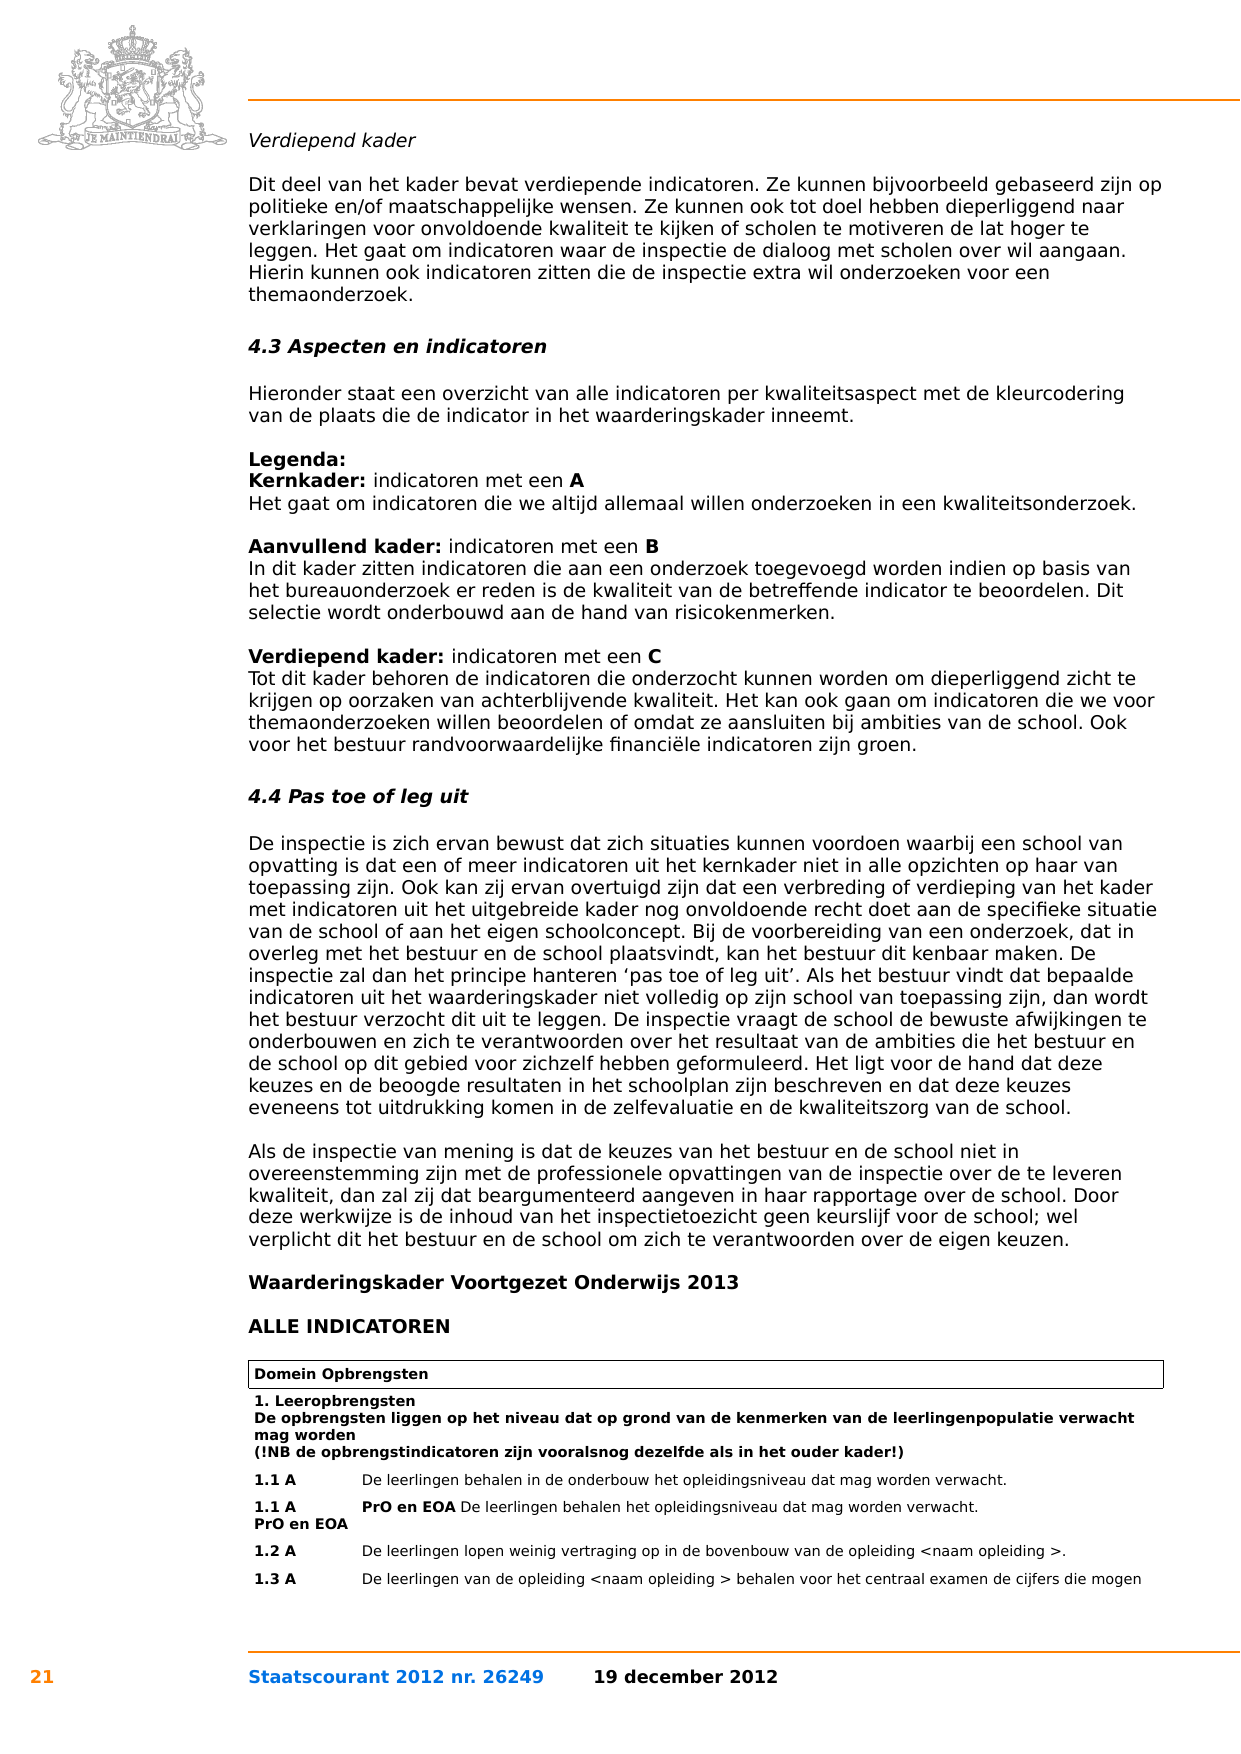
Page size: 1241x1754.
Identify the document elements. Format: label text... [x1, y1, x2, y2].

text Verdiepend kader: indicatoren met een C [248, 646, 1163, 668]
text In dit kader zitten indicatoren die aan een onderzoek toegevoegd worden indien op basis van het bureauonderzoek er reden is de kwaliteit van de betreffende indicator te beoordelen. Dit selectie wordt onderbouwd aan de hand van risicokenmerken. [248, 558, 1163, 624]
subtitle 4.4 Pas toe of leg uit [248, 786, 1163, 808]
text Kernkader: indicatoren met een A [248, 470, 1163, 492]
table_cell De leerlingen lopen weinig vertraging op in de bovenbouw van de opleiding <naam opleiding >. [356, 1539, 1163, 1565]
table_cell 1.1 A [249, 1467, 355, 1493]
picture [38, 25, 227, 150]
text Hieronder staat een overzicht van alle indicatoren per kwaliteitsaspect met de kleurcodering van de plaats die de indicator in het waarderingskader inneemt. [248, 383, 1163, 427]
table_cell De leerlingen van de opleiding <naam opleiding > behalen voor het centraal examen de cijfers die mogen [356, 1566, 1163, 1592]
table_header Domein Opbrengsten [249, 1361, 1163, 1387]
subtitle Waarderingskader Voortgezet Onderwijs 2013 [248, 1272, 1163, 1294]
table_cell PrO en EOA De leerlingen behalen het opleidingsniveau dat mag worden verwacht. [356, 1494, 1163, 1537]
text Als de inspectie van mening is dat de keuzes van het bestuur en de school niet in overeenstemming zijn met de professionele opvattingen van de inspectie over de te leveren kwaliteit, dan zal zij dat beargumenteerd aangeven in haar rapportage over de school. Door deze werkwijze is de inhoud van het inspectietoezicht geen keurslijf voor de school; wel verplicht dit het bestuur en de school om zich te verantwoorden over de eigen keuzen. [248, 1141, 1163, 1250]
text Tot dit kader behoren de indicatoren die onderzocht kunnen worden om dieperliggend zicht te krijgen op oorzaken van achterblijvende kwaliteit. Het kan ook gaan om indicatoren die we voor themaonderzoeken willen beoordelen of omdat ze aansluiten bij ambities van de school. Ook voor het bestuur randvoorwaardelijke financiële indicatoren zijn groen. [248, 668, 1163, 756]
text ALLE INDICATOREN [248, 1316, 1163, 1338]
subtitle 4.3 Aspecten en indicatoren [248, 336, 1163, 358]
subtitle Verdiepend kader [248, 130, 1163, 152]
text Het gaat om indicatoren die we altijd allemaal willen onderzoeken in een kwaliteitsonderzoek. [248, 492, 1163, 514]
text Dit deel van het kader bevat verdiepende indicatoren. Ze kunnen bijvoorbeeld gebaseerd zijn op politieke en/of maatschappelijke wensen. Ze kunnen ook tot doel hebben dieperliggend naar verklaringen voor onvoldoende kwaliteit te kijken of scholen te motiveren de lat hoger te leggen. Het gaat om indicatoren waar de inspectie de dialoog met scholen over wil aangaan. Hierin kunnen ook indicatoren zitten die de inspectie extra wil onderzoeken voor een themaonderzoek. [248, 174, 1163, 306]
table_cell De leerlingen behalen in de onderbouw het opleidingsniveau dat mag worden verwacht. [356, 1467, 1163, 1493]
table_cell 1.3 A [249, 1566, 355, 1592]
table_cell 1. Leeropbrengsten De opbrengsten liggen op het niveau dat op grond van de kenmerken van de leerlingenpopulatie verwacht mag worden (!NB de opbrengstindicatoren zijn vooralsnog dezelfde als in het ouder kader!) [249, 1389, 1163, 1466]
table_cell 1.1 A PrO en EOA [249, 1494, 355, 1537]
text Aanvullend kader: indicatoren met een B [248, 536, 1163, 558]
text Legenda: [248, 448, 1163, 470]
table_cell 1.2 A [249, 1539, 355, 1565]
text De inspectie is zich ervan bewust dat zich situaties kunnen voordoen waarbij een school van opvatting is dat een of meer indicatoren uit het kernkader niet in alle opzichten op haar van toepassing zijn. Ook kan zij ervan overtuigd zijn dat een verbreding of verdieping van het kader met indicatoren uit het uitgebreide kader nog onvoldoende recht doet aan de specifieke situatie van de school of aan het eigen schoolconcept. Bij de voorbereiding van een onderzoek, dat in overleg met het bestuur en de school plaatsvindt, kan het bestuur dit kenbaar maken. De inspectie zal dan het principe hanteren ‘pas toe of leg uit’. Als het bestuur vindt dat bepaalde indicatoren uit het waarderingskader niet volledig op zijn school van toepassing zijn, dan wordt het bestuur verzocht dit uit te leggen. De inspectie vraagt de school de bewuste afwijkingen te onderbouwen en zich te verantwoorden over het resultaat van de ambities die het bestuur en de school op dit gebied voor zichzelf hebben geformuleerd. Het ligt voor de hand dat deze keuzes en de beoogde resultaten in het schoolplan zijn beschreven en dat deze keuzes eveneens tot uitdrukking komen in de zelfevaluatie en de kwaliteitszorg van de school. [248, 833, 1163, 1119]
